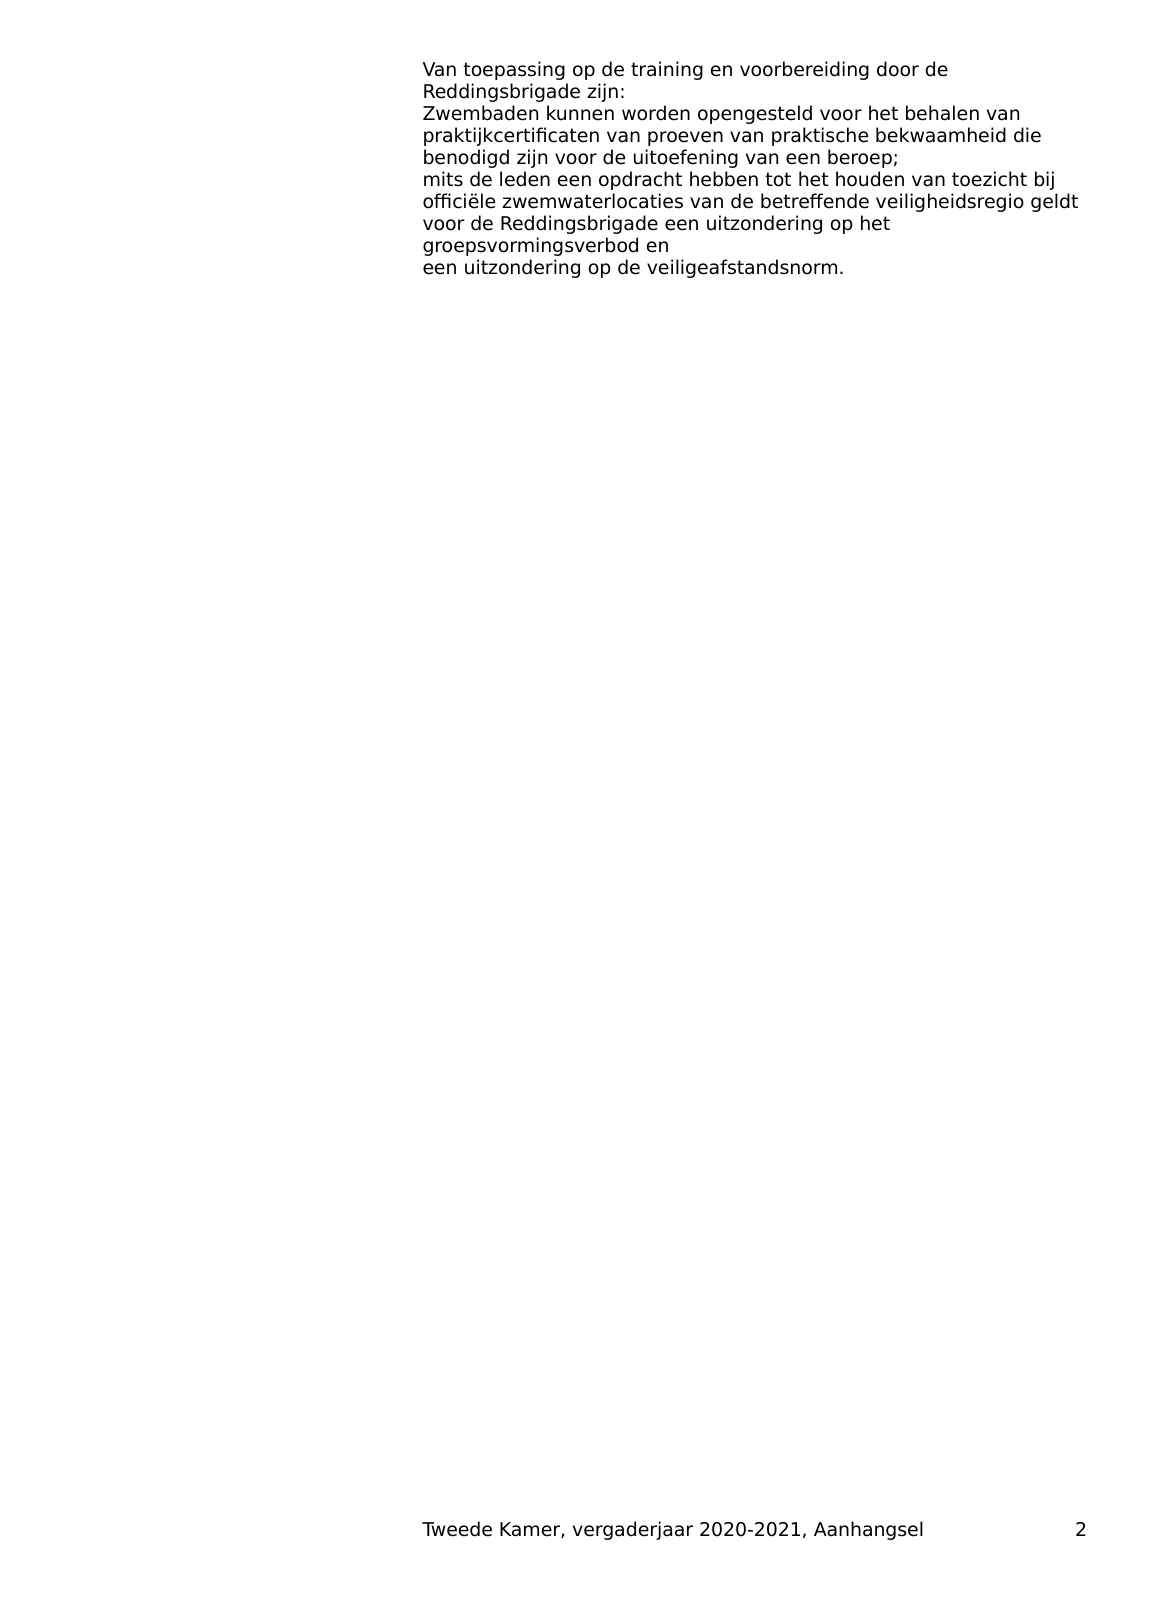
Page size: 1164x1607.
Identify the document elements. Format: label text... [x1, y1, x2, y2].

text Van toepassing op de training en voorbereiding door de Reddingsbrigade zijn: [422, 59, 1087, 103]
text Zwembaden kunnen worden opengesteld voor het behalen van praktijkcertificaten van proeven van praktische bekwaamheid die benodigd zijn voor de uitoefening van een beroep; [422, 103, 1087, 169]
text mits de leden een opdracht hebben tot het houden van toezicht bij officiële zwemwaterlocaties van de betreffende veiligheidsregio geldt voor de Reddingsbrigade een uitzondering op het groepsvormingsverbod en [422, 169, 1087, 257]
text een uitzondering op de veiligeafstandsnorm. [422, 257, 1087, 279]
